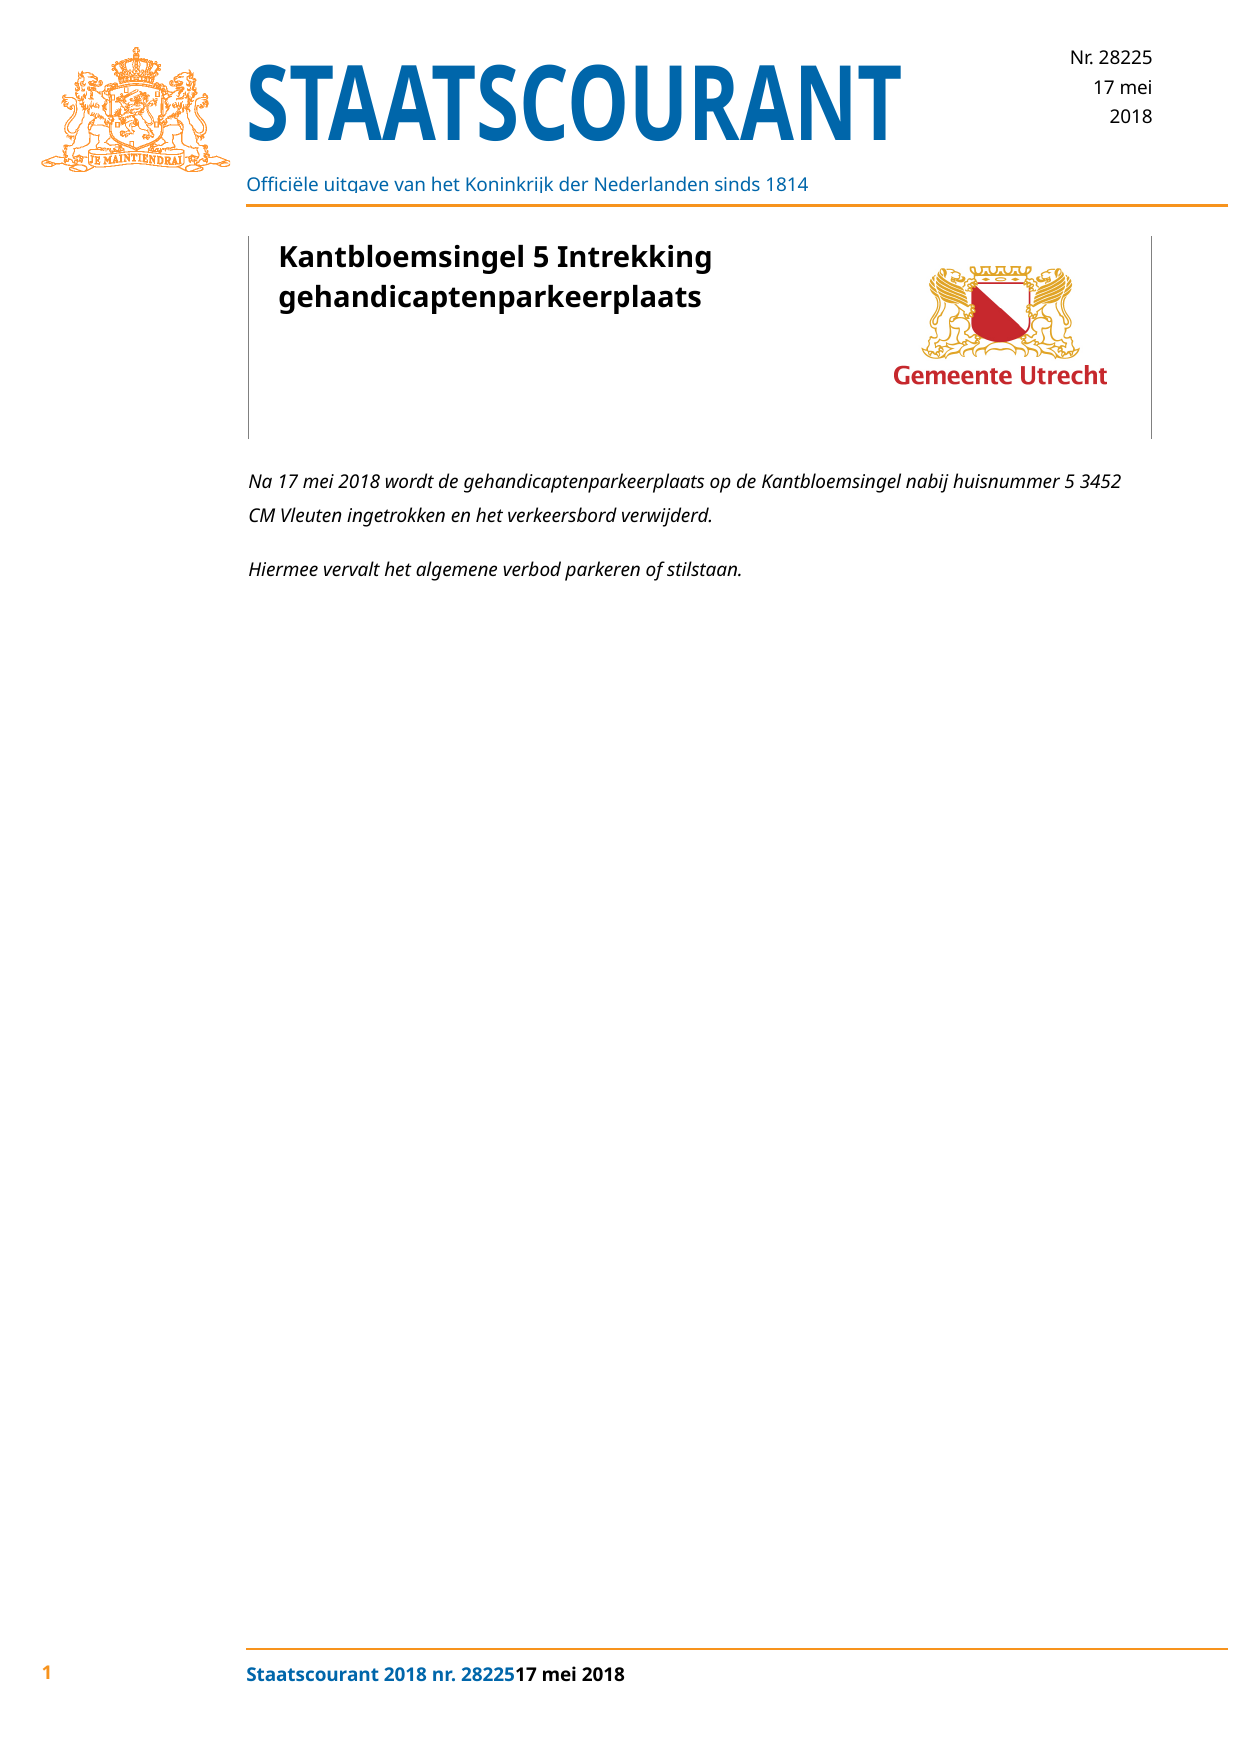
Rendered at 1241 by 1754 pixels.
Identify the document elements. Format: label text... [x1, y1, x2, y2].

text Hiermee vervalt het algemene verbod parkeren of stilstaan. [248, 556, 1152, 582]
table_header Kantbloemsingel 5 Intrekking gehandicaptenparkeerplaats [249, 236, 850, 439]
picture [41, 47, 231, 172]
picture [882, 236, 1119, 414]
table_header [1119, 236, 1151, 413]
text Na 17 mei 2018 wordt de gehandicaptenparkeerplaats op de Kantbloemsingel nabij huisnummer 5 3452 CM Vleuten ingetrokken en het verkeersbord verwijderd. [248, 469, 1152, 528]
table_header [850, 236, 882, 413]
table_header [850, 414, 1151, 439]
